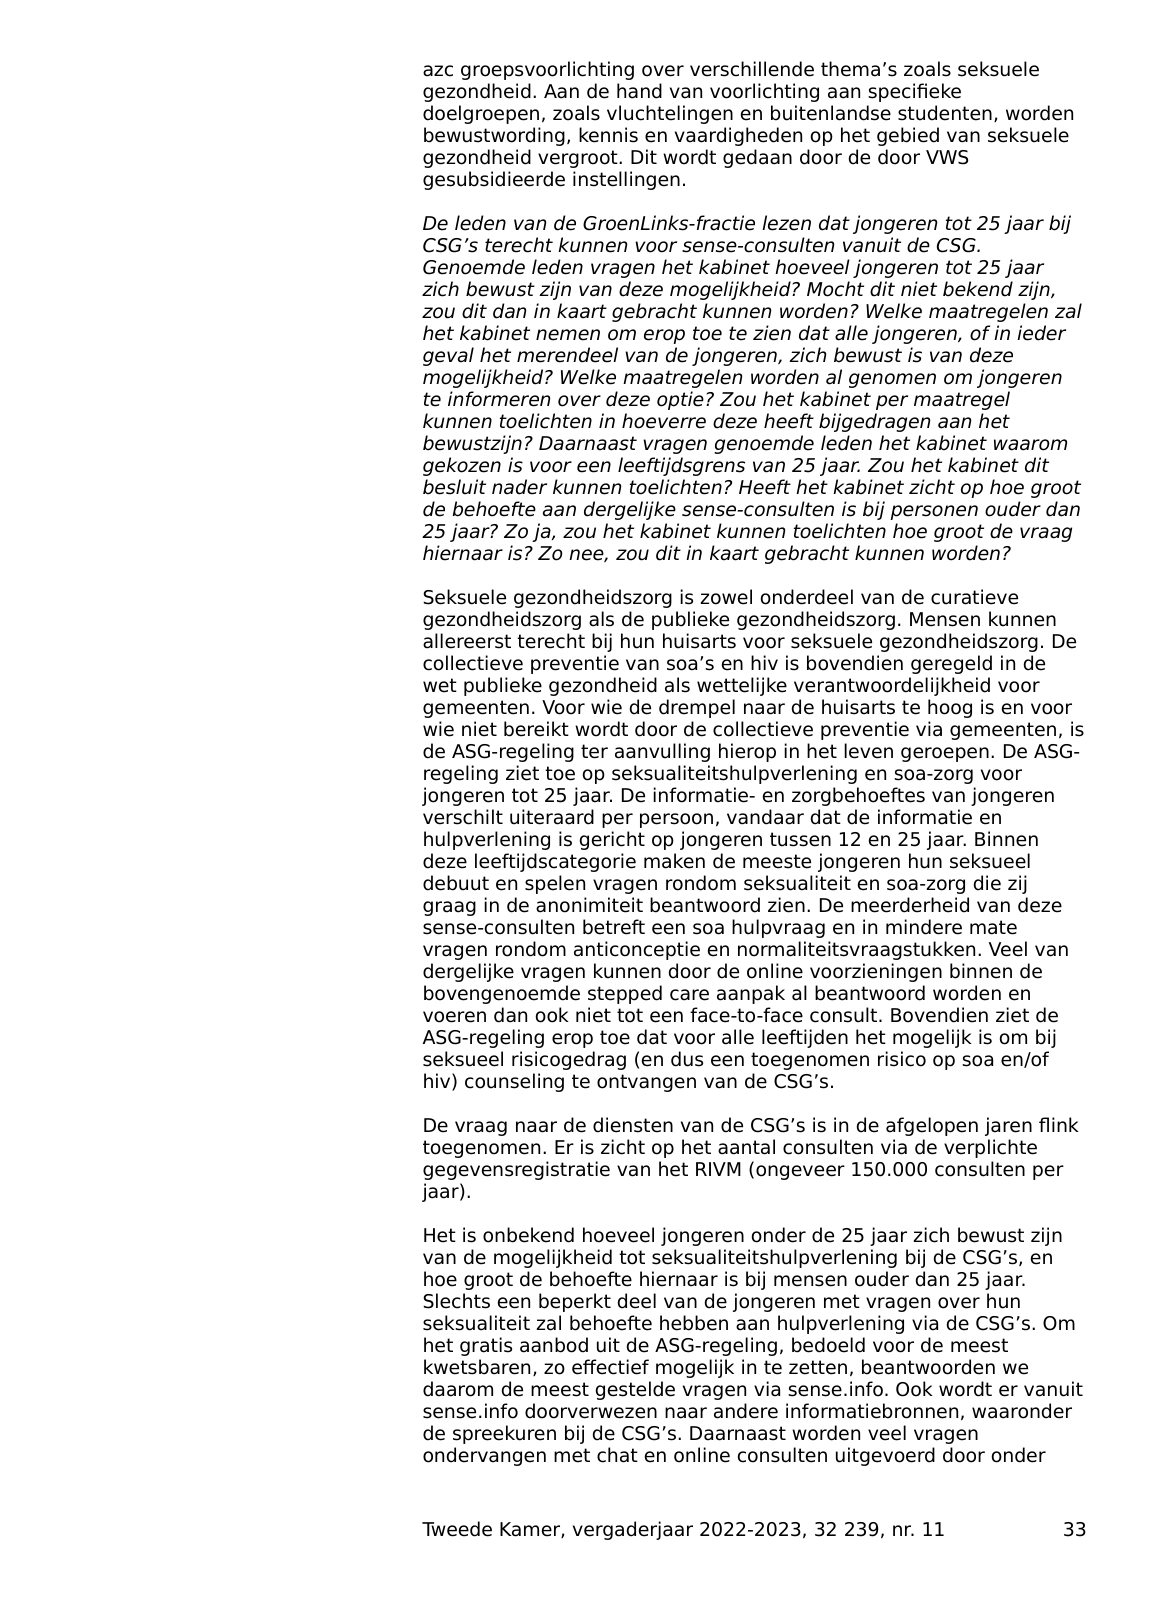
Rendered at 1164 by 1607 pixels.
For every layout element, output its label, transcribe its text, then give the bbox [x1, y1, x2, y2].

text De leden van de GroenLinks-fractie lezen dat jongeren tot 25 jaar bij CSG’s terecht kunnen voor sense-consulten vanuit de CSG. Genoemde leden vragen het kabinet hoeveel jongeren tot 25 jaar zich bewust zijn van deze mogelijkheid? Mocht dit niet bekend zijn, zou dit dan in kaart gebracht kunnen worden? Welke maatregelen zal het kabinet nemen om erop toe te zien dat alle jongeren, of in ieder geval het merendeel van de jongeren, zich bewust is van deze mogelijkheid? Welke maatregelen worden al genomen om jongeren te informeren over deze optie? Zou het kabinet per maatregel kunnen toelichten in hoeverre deze heeft bijgedragen aan het bewustzijn? Daarnaast vragen genoemde leden het kabinet waarom gekozen is voor een leeftijdsgrens van 25 jaar. Zou het kabinet dit besluit nader kunnen toelichten? Heeft het kabinet zicht op hoe groot de behoefte aan dergelijke sense-consulten is bij personen ouder dan 25 jaar? Zo ja, zou het kabinet kunnen toelichten hoe groot de vraag hiernaar is? Zo nee, zou dit in kaart gebracht kunnen worden? [422, 213, 1087, 565]
text Het is onbekend hoeveel jongeren onder de 25 jaar zich bewust zijn van de mogelijkheid tot seksualiteitshulpverlening bij de CSG’s, en hoe groot de behoefte hiernaar is bij mensen ouder dan 25 jaar. Slechts een beperkt deel van de jongeren met vragen over hun seksualiteit zal behoefte hebben aan hulpverlening via de CSG’s. Om het gratis aanbod uit de ASG-regeling, bedoeld voor de meest kwetsbaren, zo effectief mogelijk in te zetten, beantwoorden we daarom de meest gestelde vragen via sense.info. Ook wordt er vanuit sense.info doorverwezen naar andere informatiebronnen, waaronder de spreekuren bij de CSG’s. Daarnaast worden veel vragen ondervangen met chat en online consulten uitgevoerd door onder [422, 1225, 1087, 1467]
text azc groepsvoorlichting over verschillende thema’s zoals seksuele gezondheid. Aan de hand van voorlichting aan specifieke doelgroepen, zoals vluchtelingen en buitenlandse studenten, worden bewustwording, kennis en vaardigheden op het gebied van seksuele gezondheid vergroot. Dit wordt gedaan door de door VWS gesubsidieerde instellingen. [422, 59, 1087, 191]
text Seksuele gezondheidszorg is zowel onderdeel van de curatieve gezondheidszorg als de publieke gezondheidszorg. Mensen kunnen allereerst terecht bij hun huisarts voor seksuele gezondheidszorg. De collectieve preventie van soa’s en hiv is bovendien geregeld in de wet publieke gezondheid als wettelijke verantwoordelijkheid voor gemeenten. Voor wie de drempel naar de huisarts te hoog is en voor wie niet bereikt wordt door de collectieve preventie via gemeenten, is de ASG-regeling ter aanvulling hierop in het leven geroepen. De ASG-regeling ziet toe op seksualiteitshulpverlening en soa-zorg voor jongeren tot 25 jaar. De informatie- en zorgbehoeftes van jongeren verschilt uiteraard per persoon, vandaar dat de informatie en hulpverlening is gericht op jongeren tussen 12 en 25 jaar. Binnen deze leeftijdscategorie maken de meeste jongeren hun seksueel debuut en spelen vragen rondom seksualiteit en soa-zorg die zij graag in de anonimiteit beantwoord zien. De meerderheid van deze sense-consulten betreft een soa hulpvraag en in mindere mate vragen rondom anticonceptie en normaliteitsvraagstukken. Veel van dergelijke vragen kunnen door de online voorzieningen binnen de bovengenoemde stepped care aanpak al beantwoord worden en voeren dan ook niet tot een face-to-face consult. Bovendien ziet de ASG-regeling erop toe dat voor alle leeftijden het mogelijk is om bij seksueel risicogedrag (en dus een toegenomen risico op soa en/of hiv) counseling te ontvangen van de CSG’s. [422, 587, 1087, 1092]
text De vraag naar de diensten van de CSG’s is in de afgelopen jaren flink toegenomen. Er is zicht op het aantal consulten via de verplichte gegevensregistratie van het RIVM (ongeveer 150.000 consulten per jaar). [422, 1115, 1087, 1203]
